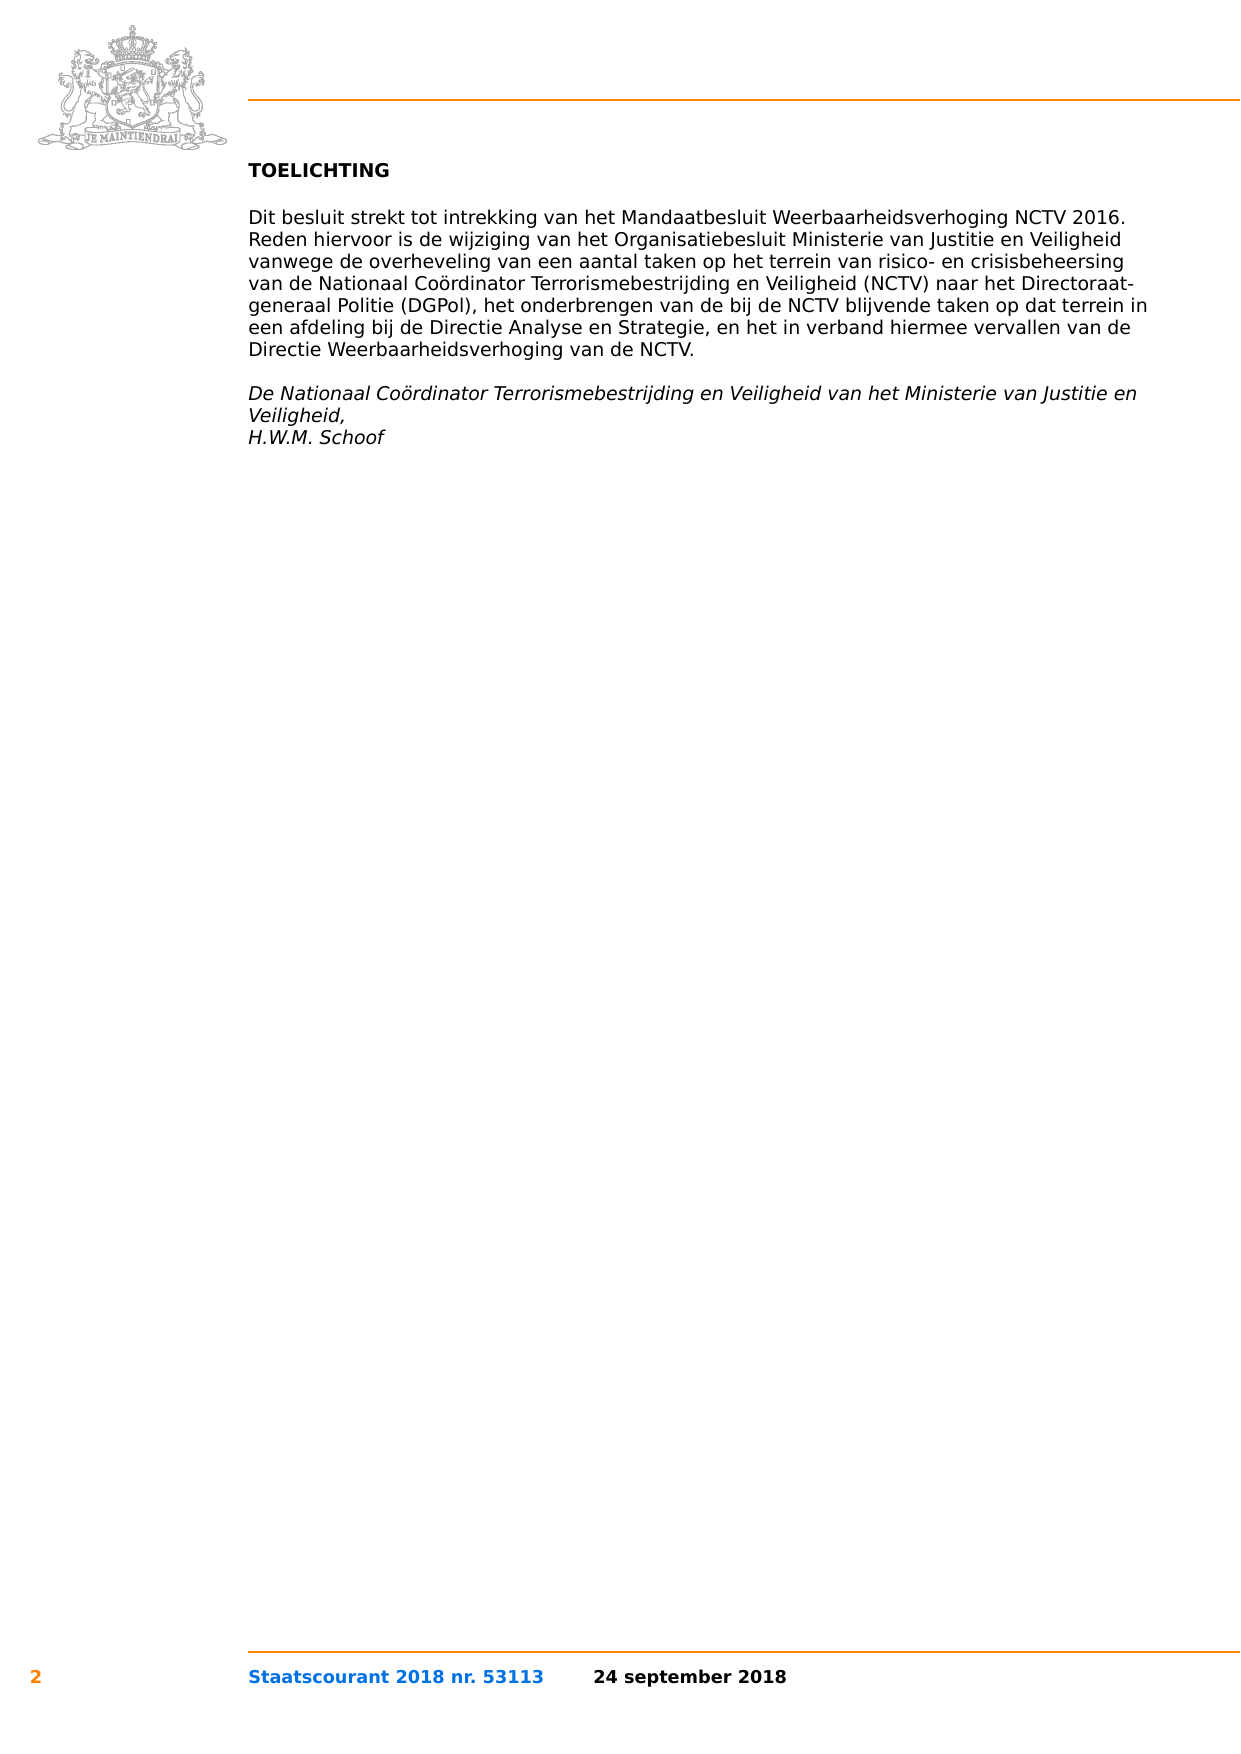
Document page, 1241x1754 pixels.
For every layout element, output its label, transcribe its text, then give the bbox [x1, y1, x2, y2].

text Dit besluit strekt tot intrekking van het Mandaatbesluit Weerbaarheidsverhoging NCTV 2016. Reden hiervoor is de wijziging van het Organisatiebesluit Ministerie van Justitie en Veiligheid vanwege de overheveling van een aantal taken op het terrein van risico- en crisisbeheersing van de Nationaal Coördinator Terrorismebestrijding en Veiligheid (NCTV) naar het Directoraat-generaal Politie (DGPol), het onderbrengen van de bij de NCTV blijvende taken op dat terrein in een afdeling bij de Directie Analyse en Strategie, en het in verband hiermee vervallen van de Directie Weerbaarheidsverhoging van de NCTV. [248, 207, 1163, 361]
picture [38, 25, 227, 150]
subtitle TOELICHTING [248, 160, 1163, 182]
text De Nationaal Coördinator Terrorismebestrijding en Veiligheid van het Ministerie van Justitie en Veiligheid, H.W.M. Schoof [248, 383, 1163, 448]
